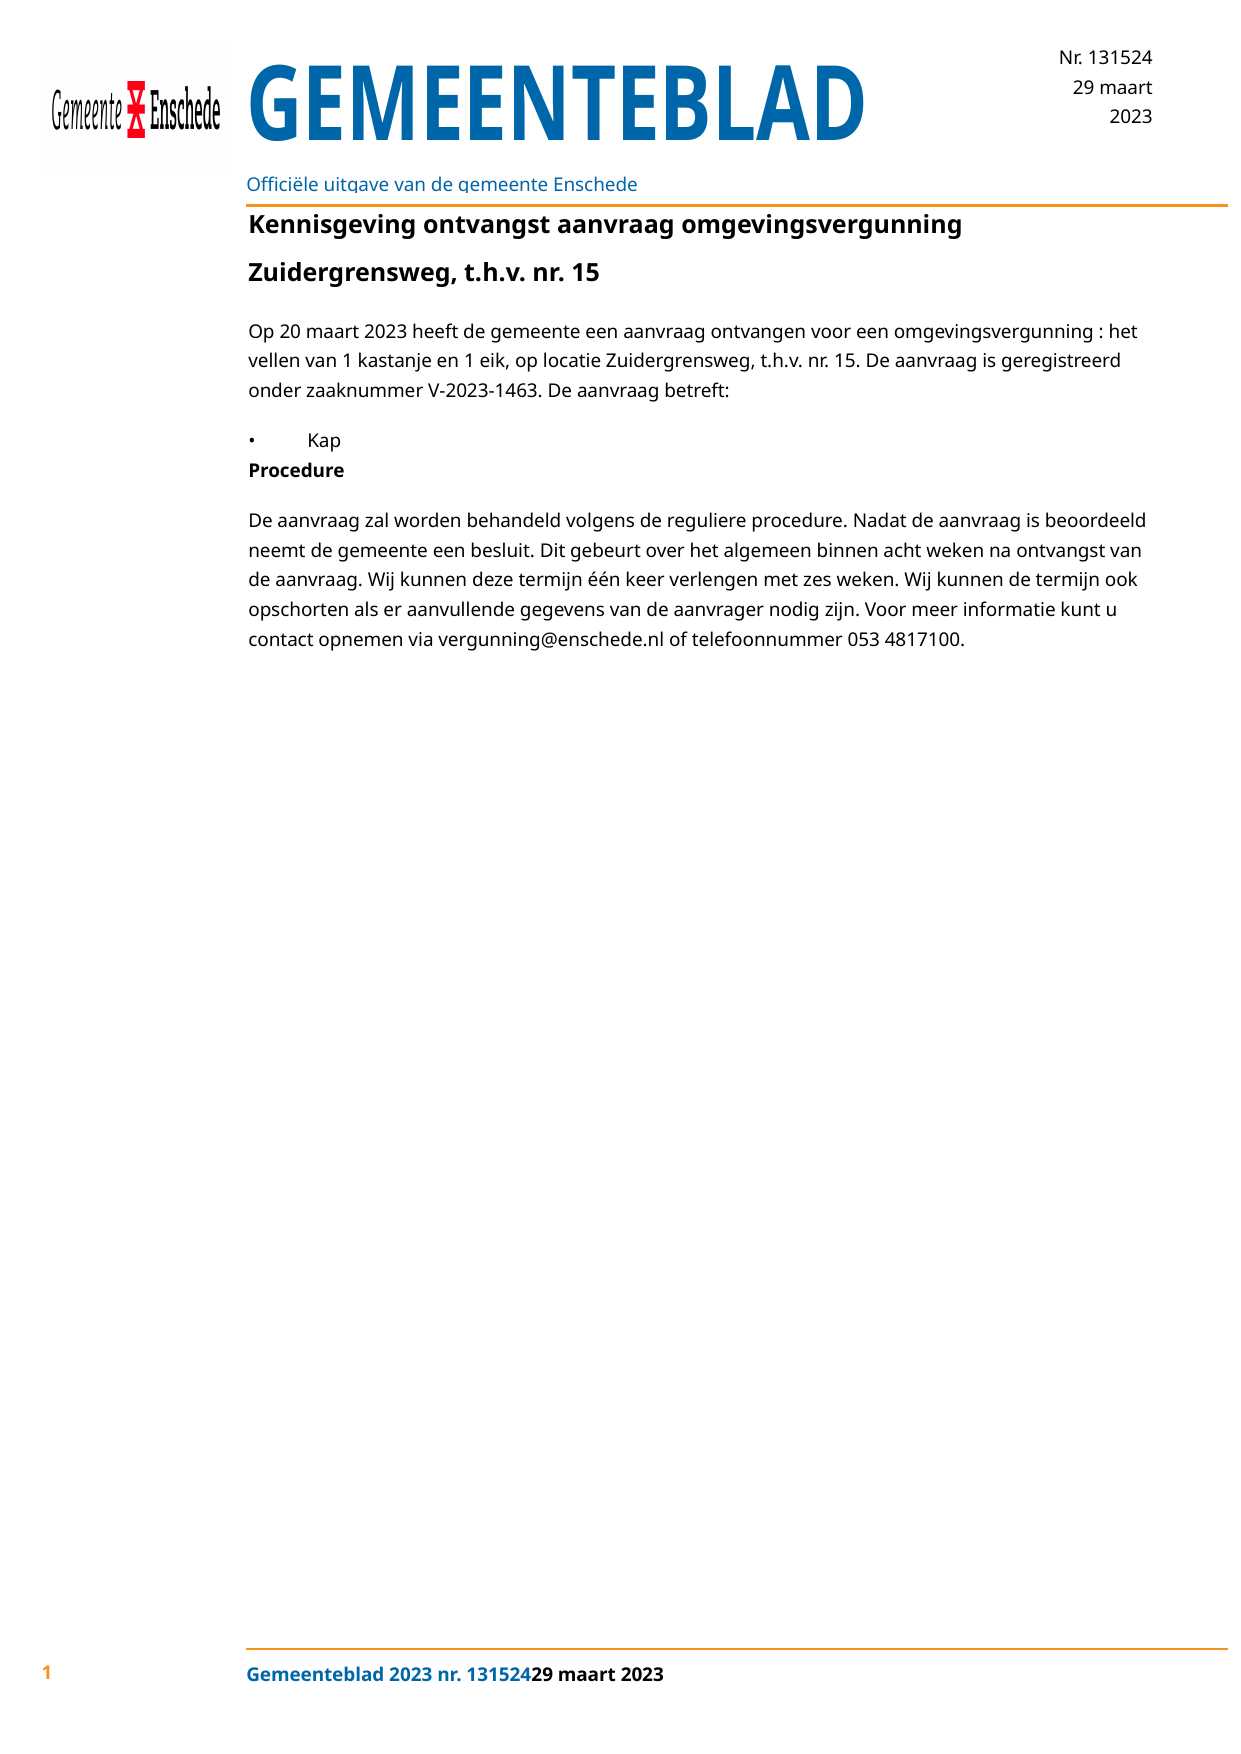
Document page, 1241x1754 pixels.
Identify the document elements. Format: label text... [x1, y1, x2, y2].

text Op 20 maart 2023 heeft de gemeente een aanvraag ontvangen voor een omgevingsvergunning : het vellen van 1 kastanje en 1 eik, op locatie Zuidergrensweg, t.h.v. nr. 15. De aanvraag is geregistreerd onder zaaknummer V-2023-1463. De aanvraag betreft: [248, 318, 1152, 403]
text De aanvraag zal worden behandeld volgens de reguliere procedure. Nadat de aanvraag is beoordeeld neemt de gemeente een besluit. Dit gebeurt over het algemeen binnen acht weken na ontvangst van de aanvraag. Wij kunnen deze termijn één keer verlengen met zes weken. Wij kunnen de termijn ook opschorten als er aanvullende gegevens van de aanvrager nodig zijn. Voor meer informatie kunt u contact opnemen via vergunning@enschede.nl of telefoonnummer 053 4817100. [248, 507, 1152, 652]
picture [41, 47, 231, 172]
list Kap [248, 427, 1152, 453]
text Procedure [248, 457, 1152, 483]
text Kennisgeving ontvangst aanvraag omgevingsvergunning Zuidergrensweg, t.h.v. nr. 15 [248, 207, 1152, 288]
